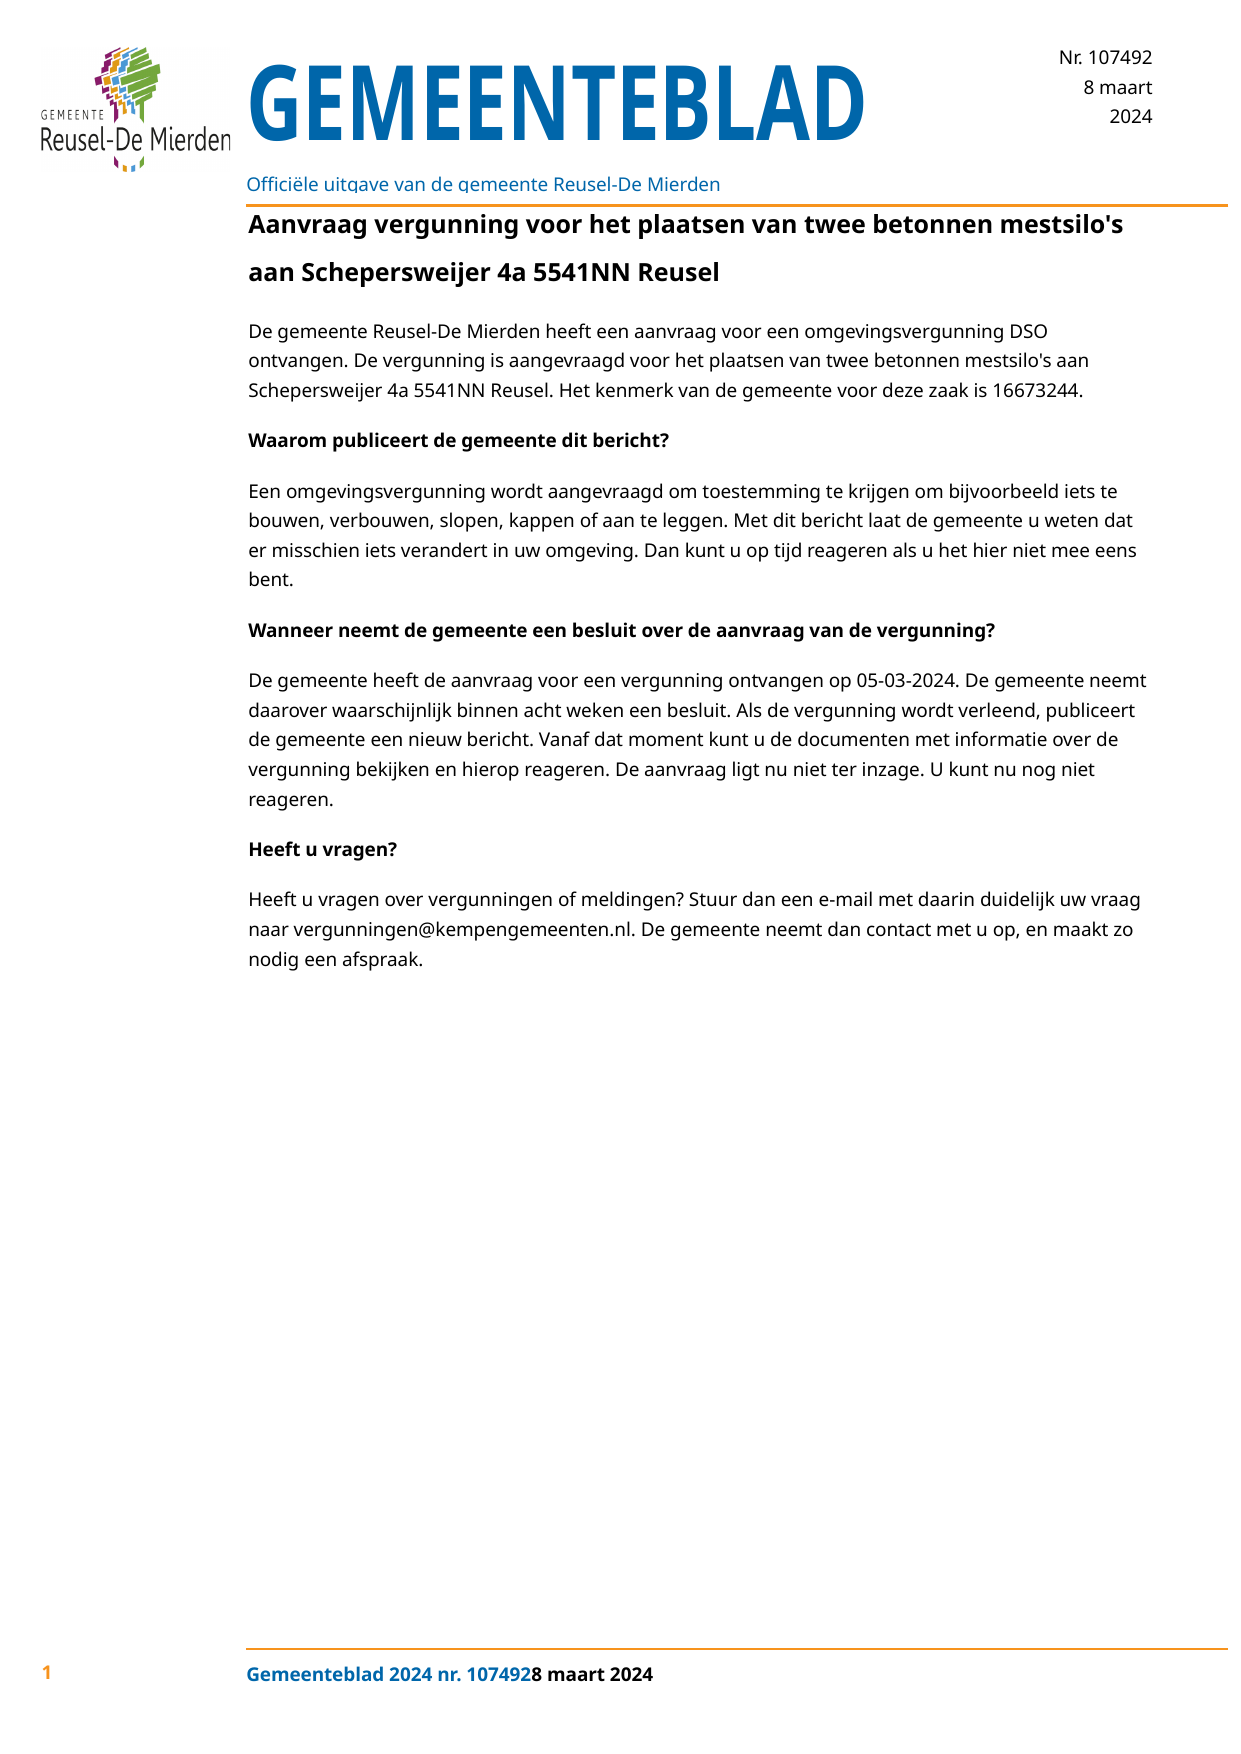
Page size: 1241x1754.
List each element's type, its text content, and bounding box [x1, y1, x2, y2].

text Heeft u vragen? [248, 836, 1152, 862]
picture [41, 47, 231, 172]
text De gemeente heeft de aanvraag voor een vergunning ontvangen op 05-03-2024. De gemeente neemt daarover waarschijnlijk binnen acht weken een besluit. Als de vergunning wordt verleend, publiceert de gemeente een nieuw bericht. Vanaf dat moment kunt u de documenten met informatie over de vergunning bekijken en hierop reageren. De aanvraag ligt nu niet ter inzage. U kunt nu nog niet reageren. [248, 667, 1152, 812]
text Een omgevingsvergunning wordt aangevraagd om toestemming te krijgen om bijvoorbeeld iets te bouwen, verbouwen, slopen, kappen of aan te leggen. Met dit bericht laat de gemeente u weten dat er misschien iets verandert in uw omgeving. Dan kunt u op tijd reageren als u het hier niet mee eens bent. [248, 478, 1152, 592]
text Aanvraag vergunning voor het plaatsen van twee betonnen mestsilo's aan Schepersweijer 4a 5541NN Reusel [248, 207, 1152, 288]
text De gemeente Reusel-De Mierden heeft een aanvraag voor een omgevingsvergunning DSO ontvangen. De vergunning is aangevraagd voor het plaatsen van twee betonnen mestsilo's aan Schepersweijer 4a 5541NN Reusel. Het kenmerk van de gemeente voor deze zaak is 16673244. [248, 318, 1152, 403]
text Heeft u vragen over vergunningen of meldingen? Stuur dan een e-mail met daarin duidelijk uw vraag naar vergunningen@kempengemeenten.nl. De gemeente neemt dan contact met u op, en maakt zo nodig een afspraak. [248, 887, 1152, 972]
text Waarom publiceert de gemeente dit bericht? [248, 427, 1152, 453]
text Wanneer neemt de gemeente een besluit over de aanvraag van de vergunning? [248, 617, 1152, 643]
